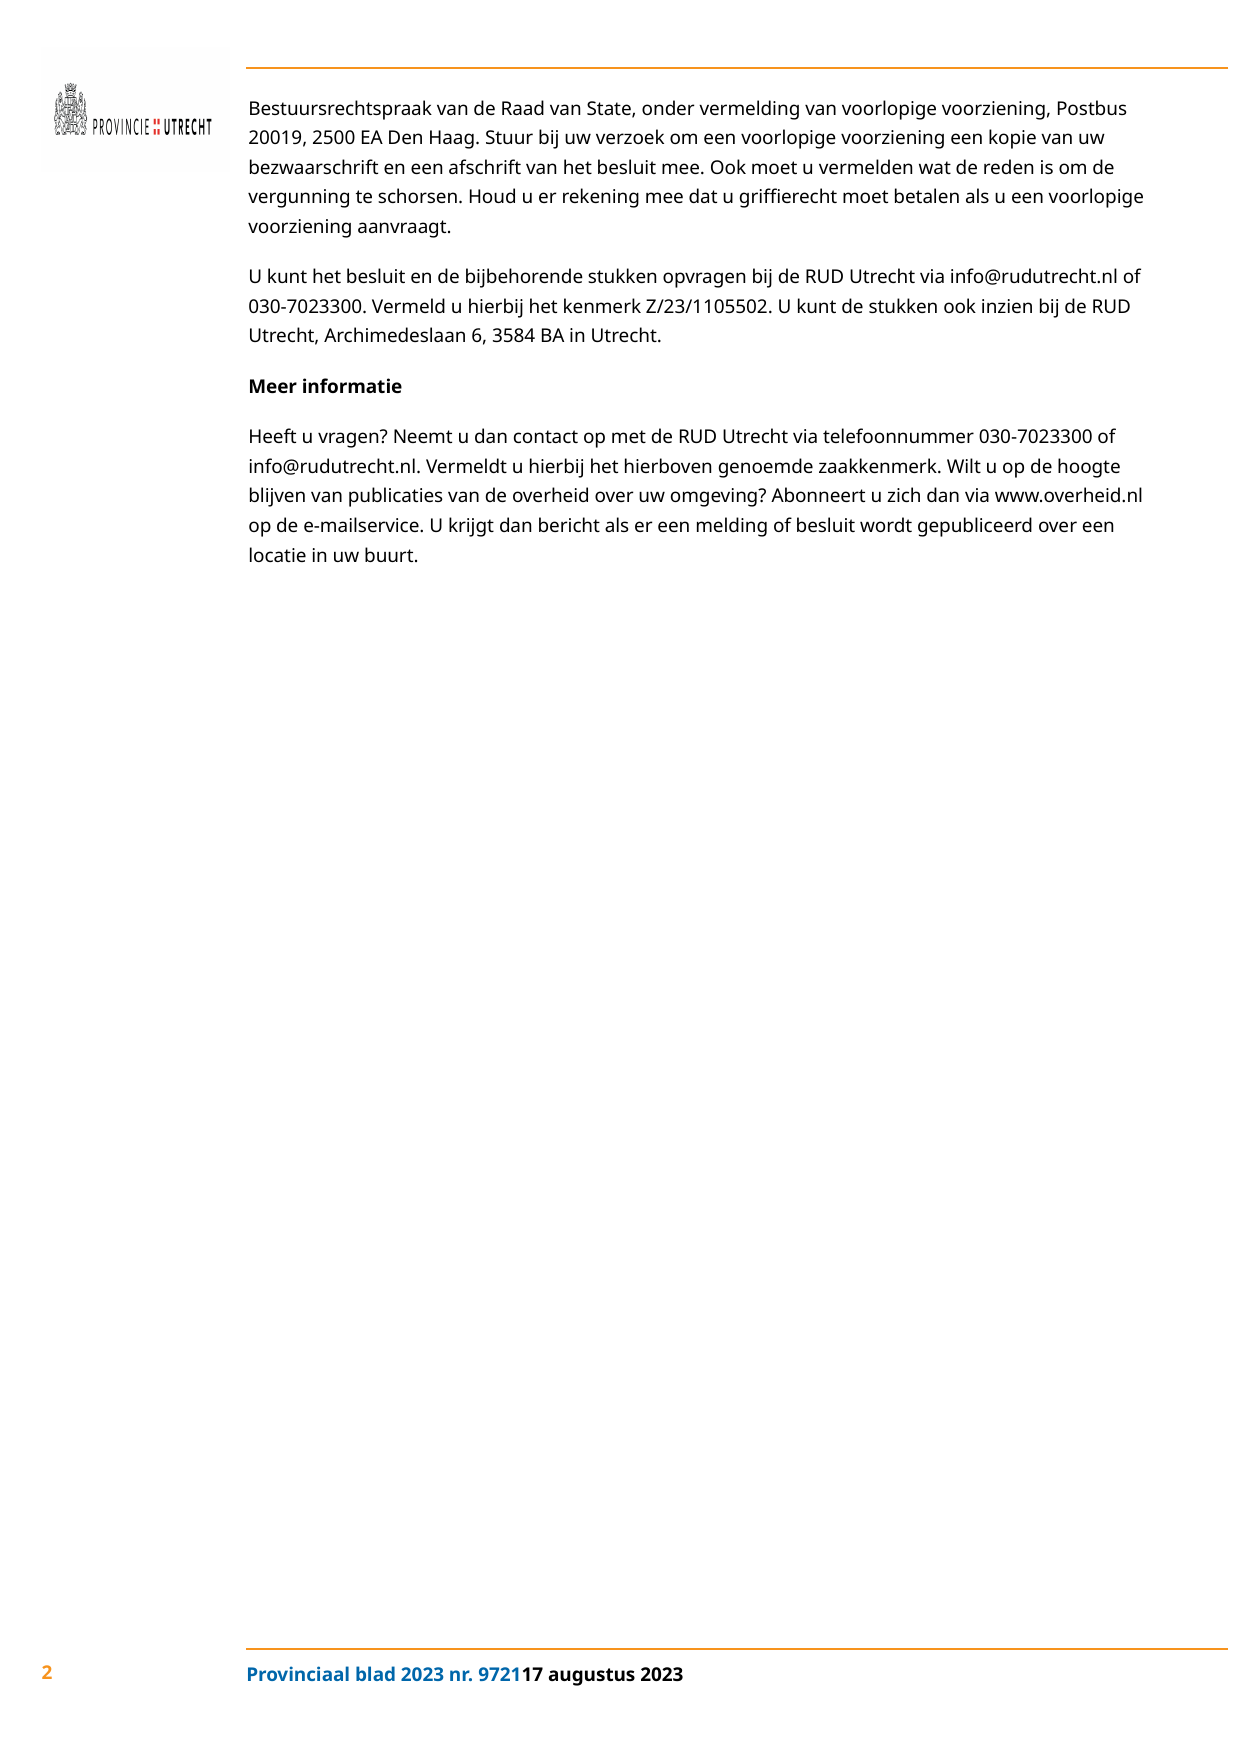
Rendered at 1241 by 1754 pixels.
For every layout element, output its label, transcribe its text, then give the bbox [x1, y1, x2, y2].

text Heeft u vragen? Neemt u dan contact op met de RUD Utrecht via telefoonnummer 030-7023300 of info@rudutrecht.nl. Vermeldt u hierbij het hierboven genoemde zaakkenmerk. Wilt u op de hoogte blijven van publicaties van de overheid over uw omgeving? Abonneert u zich dan via www.overheid.nl op de e-mailservice. U krijgt dan bericht als er een melding of besluit wordt gepubliceerd over een locatie in uw buurt. [248, 423, 1152, 568]
text Bestuursrechtspraak van de Raad van State, onder vermelding van voorlopige voorziening, Postbus 20019, 2500 EA Den Haag. Stuur bij uw verzoek om een voorlopige voorziening een kopie van uw bezwaarschrift en een afschrift van het besluit mee. Ook moet u vermelden wat de reden is om de vergunning te schorsen. Houd u er rekening mee dat u griffierecht moet betalen als u een voorlopige voorziening aanvraagt. [248, 95, 1152, 239]
text U kunt het besluit en de bijbehorende stukken opvragen bij de RUD Utrecht via info@rudutrecht.nl of 030-7023300. Vermeld u hierbij het kenmerk Z/23/1105502. U kunt de stukken ook inzien bij de RUD Utrecht, Archimedeslaan 6, 3584 BA in Utrecht. [248, 263, 1152, 348]
text Meer informatie [248, 373, 1152, 399]
picture [41, 47, 231, 172]
